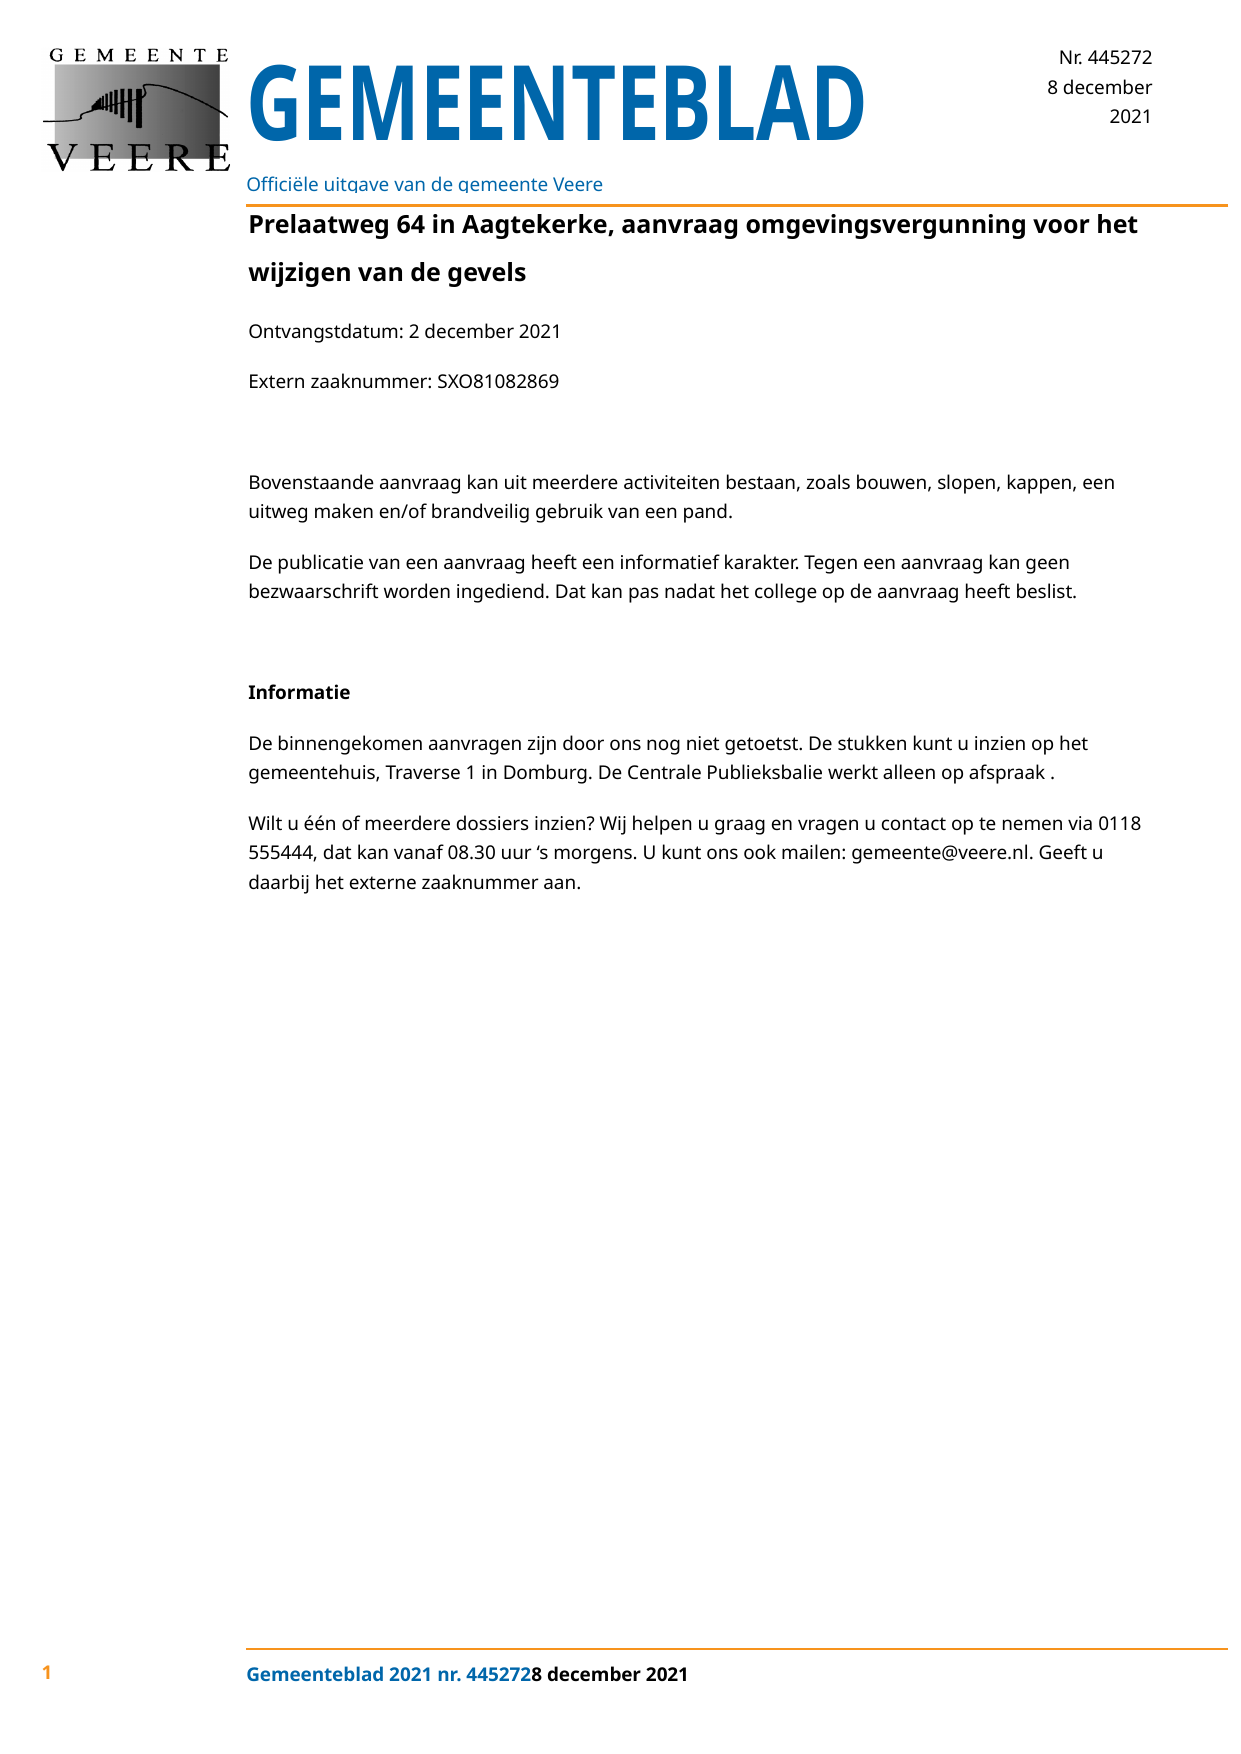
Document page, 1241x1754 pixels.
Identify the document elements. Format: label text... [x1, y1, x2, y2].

text Ontvangstdatum: 2 december 2021 [248, 318, 1152, 344]
text Extern zaaknummer: SXO81082869 [248, 368, 1152, 394]
text Prelaatweg 64 in Aagtekerke, aanvraag omgevingsvergunning voor het wijzigen van de gevels [248, 207, 1152, 288]
picture [41, 47, 231, 172]
text De publicatie van een aanvraag heeft een informatief karakter. Tegen een aanvraag kan geen bezwaarschrift worden ingediend. Dat kan pas nadat het college op de aanvraag heeft beslist. [248, 549, 1152, 604]
text Bovenstaande aanvraag kan uit meerdere activiteiten bestaan, zoals bouwen, slopen, kappen, een uitweg maken en/of brandveilig gebruik van een pand. [248, 469, 1152, 524]
text Wilt u één of meerdere dossiers inzien? Wij helpen u graag en vragen u contact op te nemen via 0118 555444, dat kan vanaf 08.30 uur ‘s morgens. U kunt ons ook mailen: gemeente@veere.nl. Geeft u daarbij het externe zaaknummer aan. [248, 810, 1152, 895]
text Informatie [248, 679, 1152, 705]
text De binnengekomen aanvragen zijn door ons nog niet getoetst. De stukken kunt u inzien op het gemeentehuis, Traverse 1 in Domburg. De Centrale Publieksbalie werkt alleen op afspraak . [248, 730, 1152, 785]
